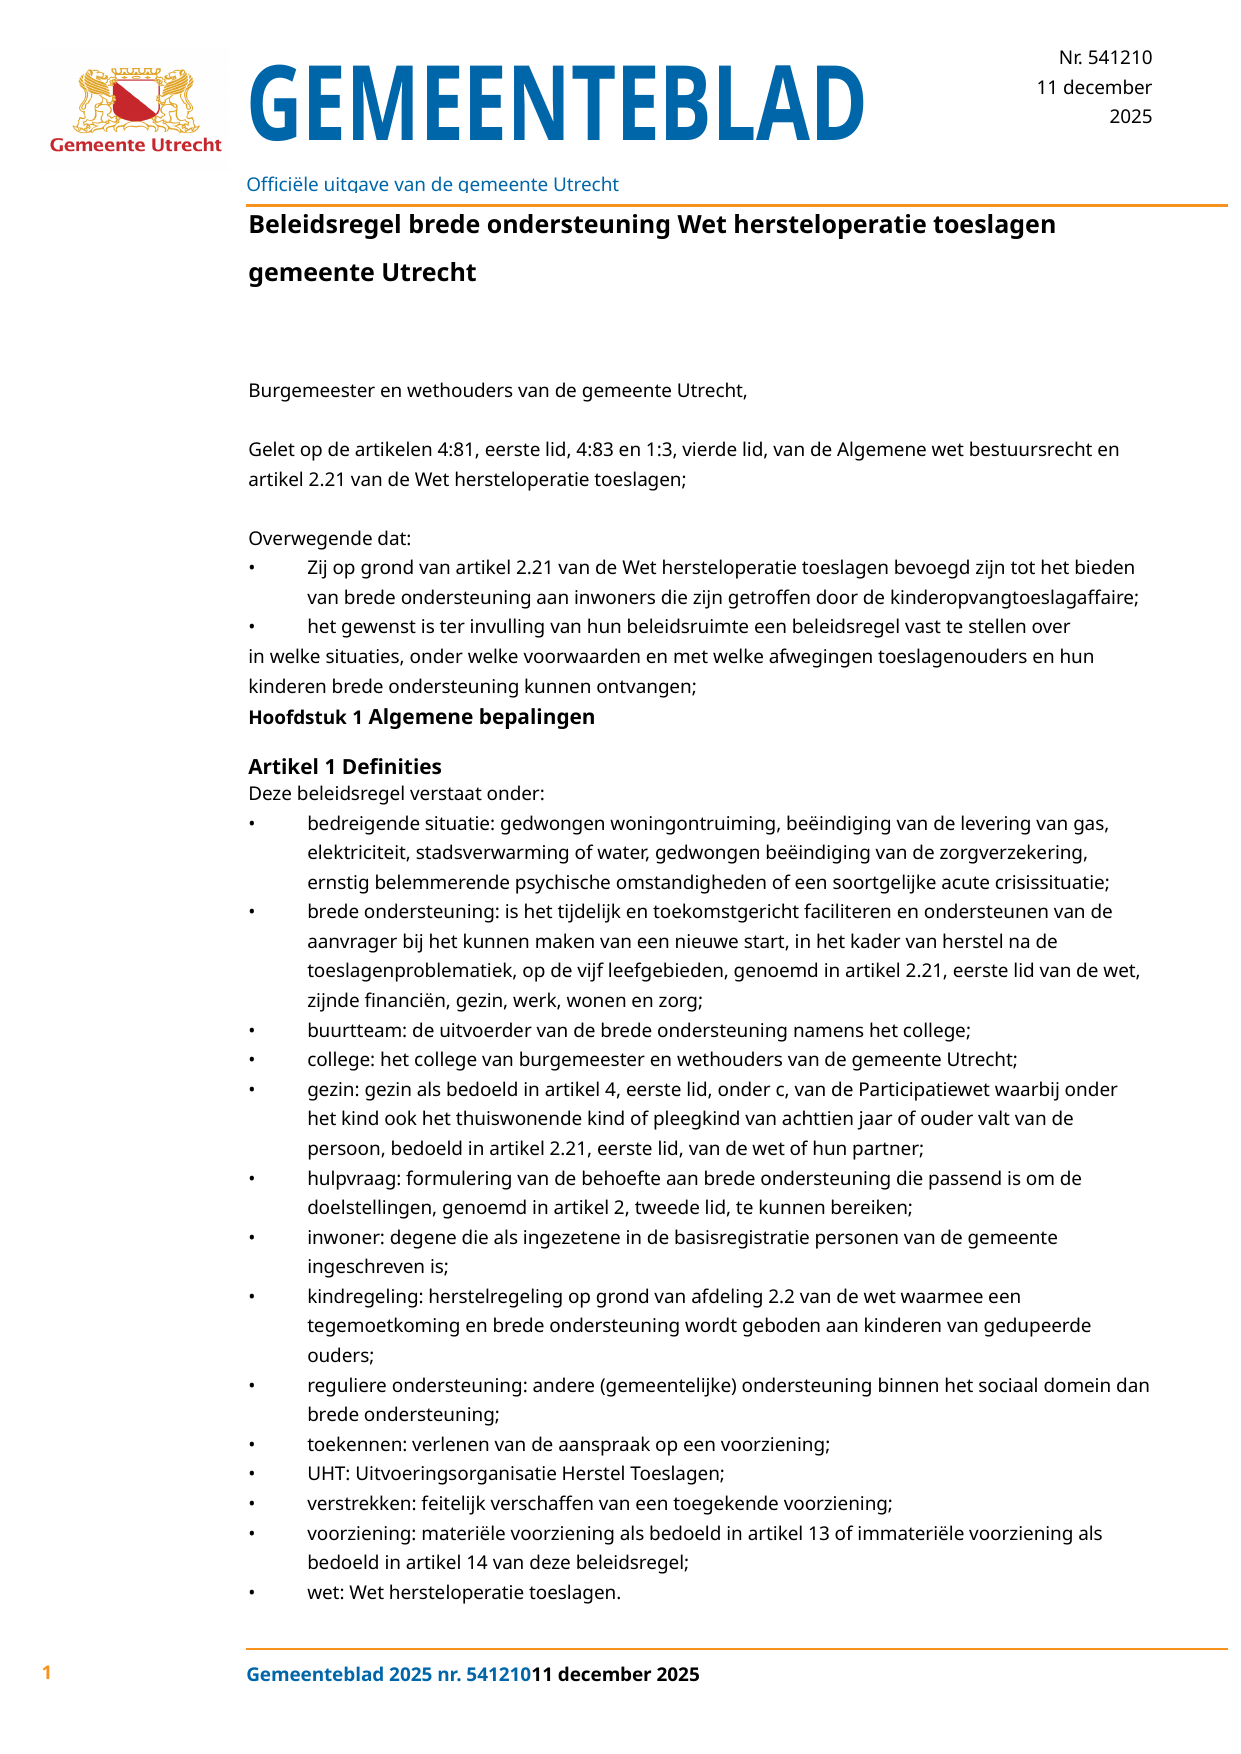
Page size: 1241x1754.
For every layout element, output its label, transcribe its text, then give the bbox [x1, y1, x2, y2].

text Hoofdstuk 1 Algemene bepalingen [248, 702, 1152, 731]
list brede ondersteuning: is het tijdelijk en toekomstgericht faciliteren en ondersteunen van de aanvrager bij het kunnen maken van een nieuwe start, in het kader van herstel na de toeslagenproblematiek, op de vijf leefgebieden, genoemd in artikel 2.21, eerste lid van de wet, zijnde financiën, gezin, werk, wonen en zorg; [248, 898, 1152, 1013]
list toekennen: verlenen van de aanspraak op een voorziening; [248, 1431, 1152, 1457]
list het gewenst is ter invulling van hun beleidsruimte een beleidsregel vast te stellen over [248, 614, 1152, 639]
list hulpvraag: formulering van de behoefte aan brede ondersteuning die passend is om de doelstellingen, genoemd in artikel 2, tweede lid, te kunnen bereiken; [248, 1165, 1152, 1220]
picture [41, 47, 231, 172]
list UHT: Uitvoeringsorganisatie Herstel Toeslagen; [248, 1461, 1152, 1486]
list bedreigende situatie: gedwongen woningontruiming, beëindiging van de levering van gas, elektriciteit, stadsverwarming of water, gedwongen beëindiging van de zorgverzekering, ernstig belemmerende psychische omstandigheden of een soortgelijke acute crisissituatie; [248, 810, 1152, 895]
list gezin: gezin als bedoeld in artikel 4, eerste lid, onder c, van de Participatiewet waarbij onder het kind ook het thuiswonende kind of pleegkind van achttien jaar of ouder valt van de persoon, bedoeld in artikel 2.21, eerste lid, van de wet of hun partner; [248, 1076, 1152, 1161]
list buurtteam: de uitvoerder van de brede ondersteuning namens het college; [248, 1017, 1152, 1043]
list college: het college van burgemeester en wethouders van de gemeente Utrecht; [248, 1046, 1152, 1072]
list inwoner: degene die als ingezetene in de basisregistratie personen van de gemeente ingeschreven is; [248, 1224, 1152, 1279]
text Gelet op de artikelen 4:81, eerste lid, 4:83 en 1:3, vierde lid, van de Algemene wet bestuursrecht en artikel 2.21 van de Wet hersteloperatie toeslagen; [248, 436, 1152, 492]
list kindregeling: herstelregeling op grond van afdeling 2.2 van de wet waarmee een tegemoetkoming en brede ondersteuning wordt geboden aan kinderen van gedupeerde ouders; [248, 1283, 1152, 1368]
text Beleidsregel brede ondersteuning Wet hersteloperatie toeslagen gemeente Utrecht [248, 207, 1152, 288]
list wet: Wet hersteloperatie toeslagen. [248, 1579, 1152, 1605]
list reguliere ondersteuning: andere (gemeentelijke) ondersteuning binnen het sociaal domein dan brede ondersteuning; [248, 1372, 1152, 1427]
text Artikel 1 Definities [248, 752, 1152, 780]
text in welke situaties, onder welke voorwaarden en met welke afwegingen toeslagenouders en hun kinderen brede ondersteuning kunnen ontvangen; [248, 643, 1152, 699]
text Deze beleidsregel verstaat onder: [248, 780, 1152, 806]
text Overwegende dat: [248, 525, 1152, 551]
list voorziening: materiële voorziening als bedoeld in artikel 13 of immateriële voorziening als bedoeld in artikel 14 van deze beleidsregel; [248, 1520, 1152, 1575]
list verstrekken: feitelijk verschaffen van een toegekende voorziening; [248, 1490, 1152, 1516]
text Burgemeester en wethouders van de gemeente Utrecht, [248, 377, 1152, 403]
list Zij op grond van artikel 2.21 van de Wet hersteloperatie toeslagen bevoegd zijn tot het bieden van brede ondersteuning aan inwoners die zijn getroffen door de kinderopvangtoeslagaffaire; [248, 554, 1152, 610]
